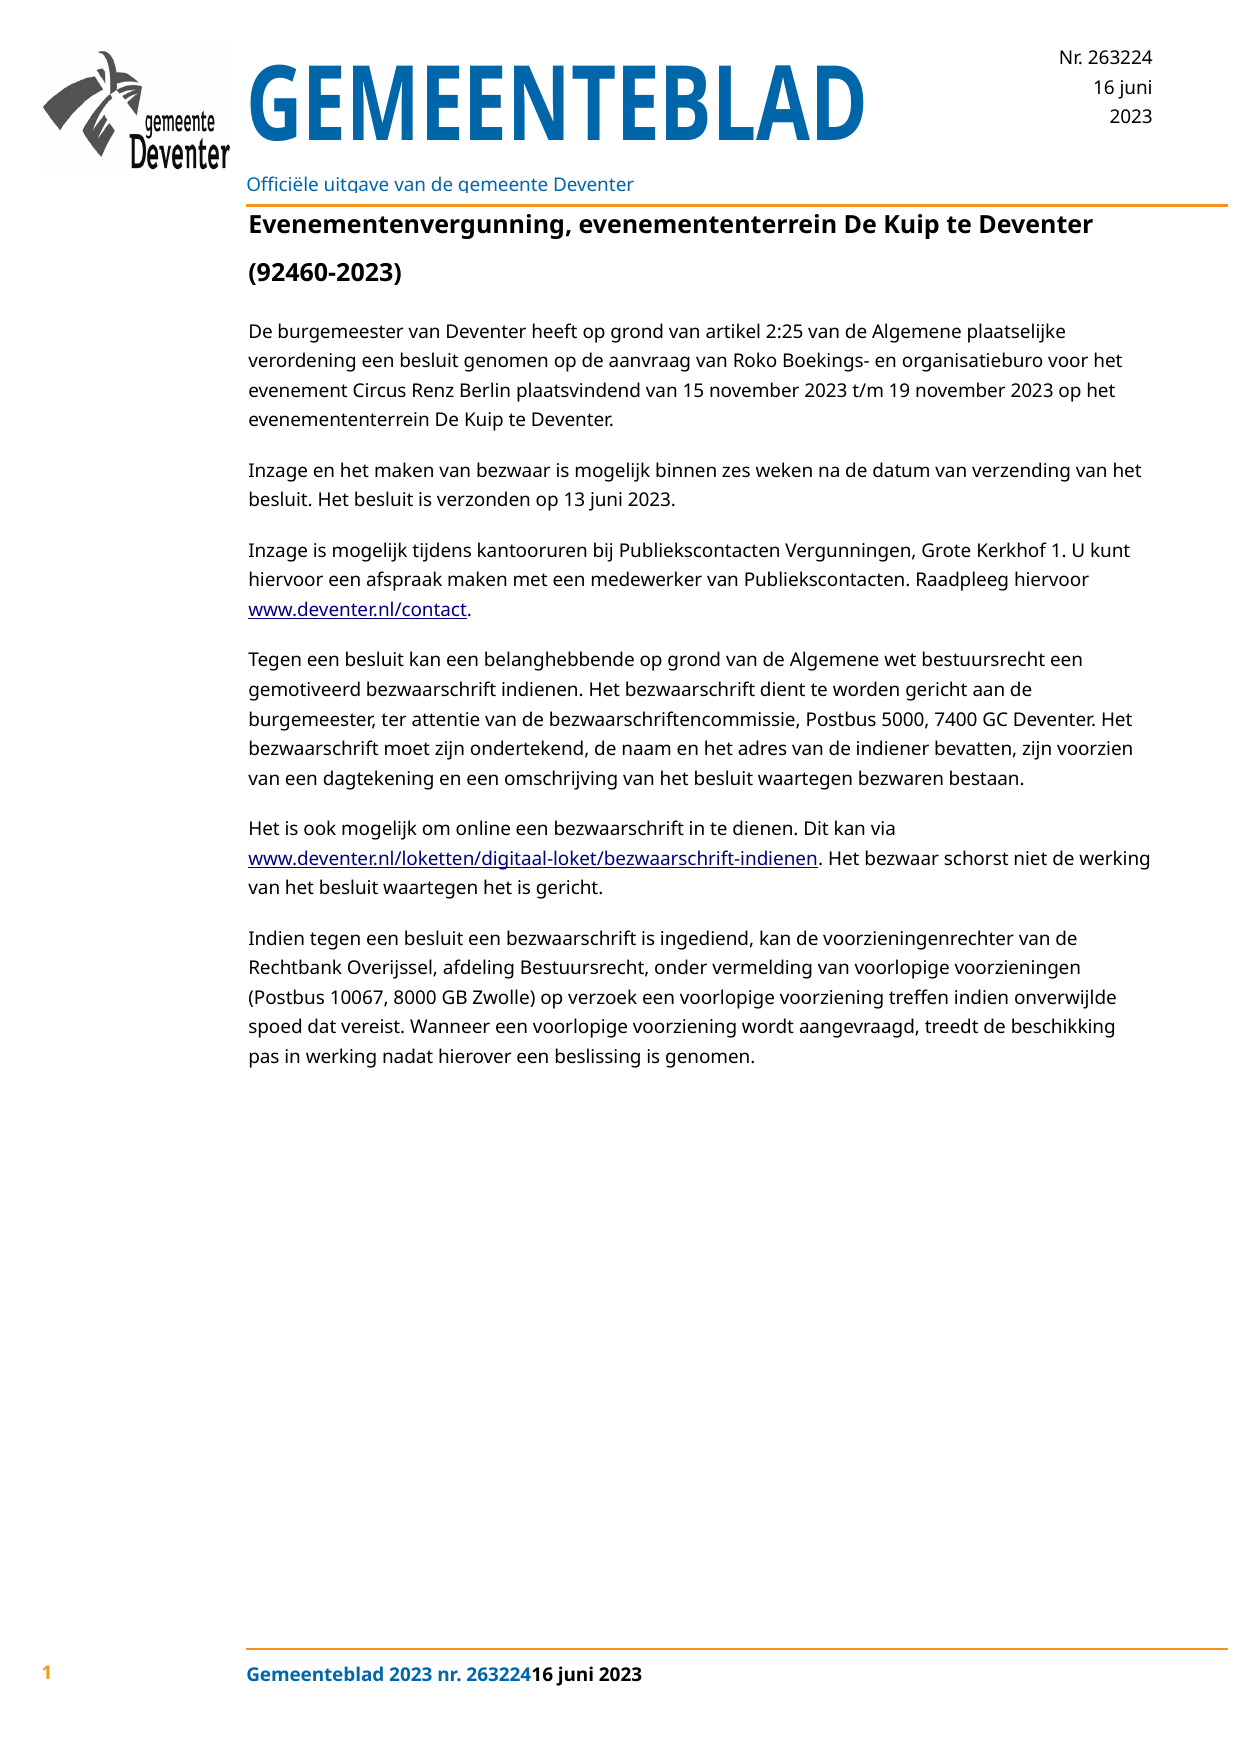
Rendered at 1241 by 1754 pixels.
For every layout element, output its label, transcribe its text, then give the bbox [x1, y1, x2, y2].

text Tegen een besluit kan een belanghebbende op grond van de Algemene wet bestuursrecht een gemotiveerd bezwaarschrift indienen. Het bezwaarschrift dient te worden gericht aan de burgemeester, ter attentie van de bezwaarschriftencommissie, Postbus 5000, 7400 GC Deventer. Het bezwaarschrift moet zijn ondertekend, de naam en het adres van de indiener bevatten, zijn voorzien van een dagtekening en een omschrijving van het besluit waartegen bezwaren bestaan. [248, 647, 1152, 791]
text Indien tegen een besluit een bezwaarschrift is ingediend, kan de voorzieningenrechter van de Rechtbank Overijssel, afdeling Bestuursrecht, onder vermelding van voorlopige voorzieningen (Postbus 10067, 8000 GB Zwolle) op verzoek een voorlopige voorziening treffen indien onverwijlde spoed dat vereist. Wanneer een voorlopige voorziening wordt aangevraagd, treedt de beschikking pas in werking nadat hierover een beslissing is genomen. [248, 925, 1152, 1069]
text Inzage en het maken van bezwaar is mogelijk binnen zes weken na de datum van verzending van het besluit. Het besluit is verzonden op 13 juni 2023. [248, 457, 1152, 512]
text De burgemeester van Deventer heeft op grond van artikel 2:25 van de Algemene plaatselijke verordening een besluit genomen op de aanvraag van Roko Boekings- en organisatieburo voor het evenement Circus Renz Berlin plaatsvindend van 15 november 2023 t/m 19 november 2023 op het evenemententerrein De Kuip te Deventer. [248, 318, 1152, 432]
text Inzage is mogelijk tijdens kantooruren bij Publiekscontacten Vergunningen, Grote Kerkhof 1. U kunt hiervoor een afspraak maken met een medewerker van Publiekscontacten. Raadpleeg hiervoor www.deventer.nl/contact. [248, 537, 1152, 622]
text Evenementenvergunning, evenemententerrein De Kuip te Deventer (92460-2023) [248, 207, 1152, 288]
picture [41, 47, 231, 172]
text Het is ook mogelijk om online een bezwaarschrift in te dienen. Dit kan via www.deventer.nl/loketten/digitaal-loket/bezwaarschrift-indienen. Het bezwaar schorst niet de werking van het besluit waartegen het is gericht. [248, 815, 1152, 900]
